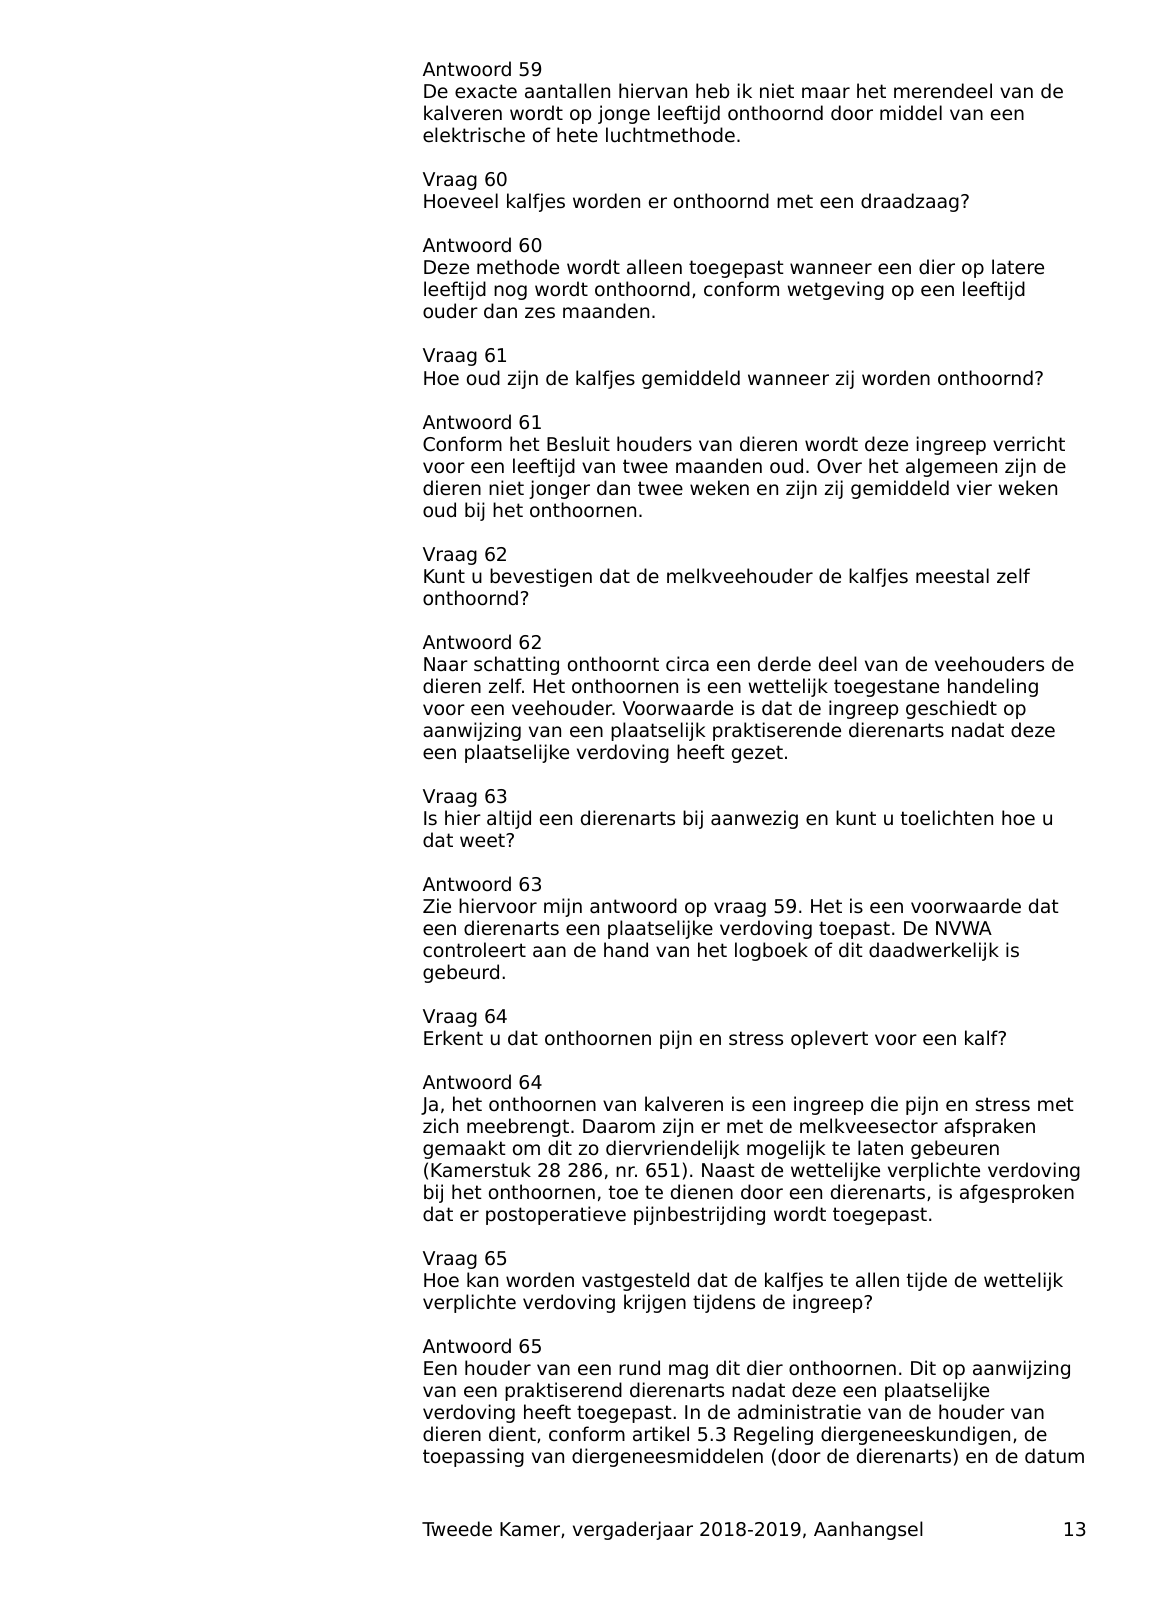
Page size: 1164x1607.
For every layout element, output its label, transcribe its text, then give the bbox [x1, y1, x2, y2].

text De exacte aantallen hiervan heb ik niet maar het merendeel van de kalveren wordt op jonge leeftijd onthoornd door middel van een elektrische of hete luchtmethode. [422, 81, 1087, 147]
text Vraag 64 [422, 1006, 1087, 1028]
text Ja, het onthoornen van kalveren is een ingreep die pijn en stress met zich meebrengt. Daarom zijn er met de melkveesector afspraken gemaakt om dit zo diervriendelijk mogelijk te laten gebeuren (Kamerstuk 28 286, nr. 651). Naast de wettelijke verplichte verdoving bij het onthoornen, toe te dienen door een dierenarts, is afgesproken dat er postoperatieve pijnbestrijding wordt toegepast. [422, 1094, 1087, 1226]
text Hoe oud zijn de kalfjes gemiddeld wanneer zij worden onthoornd? [422, 367, 1087, 389]
text Vraag 63 [422, 786, 1087, 808]
text Hoeveel kalfjes worden er onthoornd met een draadzaag? [422, 191, 1087, 213]
text Kunt u bevestigen dat de melkveehouder de kalfjes meestal zelf onthoornd? [422, 566, 1087, 609]
text Conform het Besluit houders van dieren wordt deze ingreep verricht voor een leeftijd van twee maanden oud. Over het algemeen zijn de dieren niet jonger dan twee weken en zijn zij gemiddeld vier weken oud bij het onthoornen. [422, 433, 1087, 521]
text Een houder van een rund mag dit dier onthoornen. Dit op aanwijzing van een praktiserend dierenarts nadat deze een plaatselijke verdoving heeft toegepast. In de administratie van de houder van dieren dient, conform artikel 5.3 Regeling diergeneeskundigen, de toepassing van diergeneesmiddelen (door de dierenarts) en de datum [422, 1358, 1087, 1468]
text Antwoord 62 [422, 632, 1087, 654]
text Antwoord 65 [422, 1336, 1087, 1358]
text Vraag 65 [422, 1248, 1087, 1270]
text Zie hiervoor mijn antwoord op vraag 59. Het is een voorwaarde dat een dierenarts een plaatselijke verdoving toepast. De NVWA controleert aan de hand van het logboek of dit daadwerkelijk is gebeurd. [422, 896, 1087, 984]
text Antwoord 64 [422, 1072, 1087, 1094]
text Vraag 61 [422, 345, 1087, 367]
text Antwoord 59 [422, 59, 1087, 81]
text Erkent u dat onthoornen pijn en stress oplevert voor een kalf? [422, 1028, 1087, 1050]
text Antwoord 60 [422, 235, 1087, 257]
text Vraag 60 [422, 169, 1087, 191]
text Deze methode wordt alleen toegepast wanneer een dier op latere leeftijd nog wordt onthoornd, conform wetgeving op een leeftijd ouder dan zes maanden. [422, 257, 1087, 323]
text Naar schatting onthoornt circa een derde deel van de veehouders de dieren zelf. Het onthoornen is een wettelijk toegestane handeling voor een veehouder. Voorwaarde is dat de ingreep geschiedt op aanwijzing van een plaatselijk praktiserende dierenarts nadat deze een plaatselijke verdoving heeft gezet. [422, 654, 1087, 764]
text Vraag 62 [422, 544, 1087, 566]
text Is hier altijd een dierenarts bij aanwezig en kunt u toelichten hoe u dat weet? [422, 808, 1087, 852]
text Hoe kan worden vastgesteld dat de kalfjes te allen tijde de wettelijk verplichte verdoving krijgen tijdens de ingreep? [422, 1270, 1087, 1314]
text Antwoord 63 [422, 874, 1087, 896]
text Antwoord 61 [422, 412, 1087, 433]
